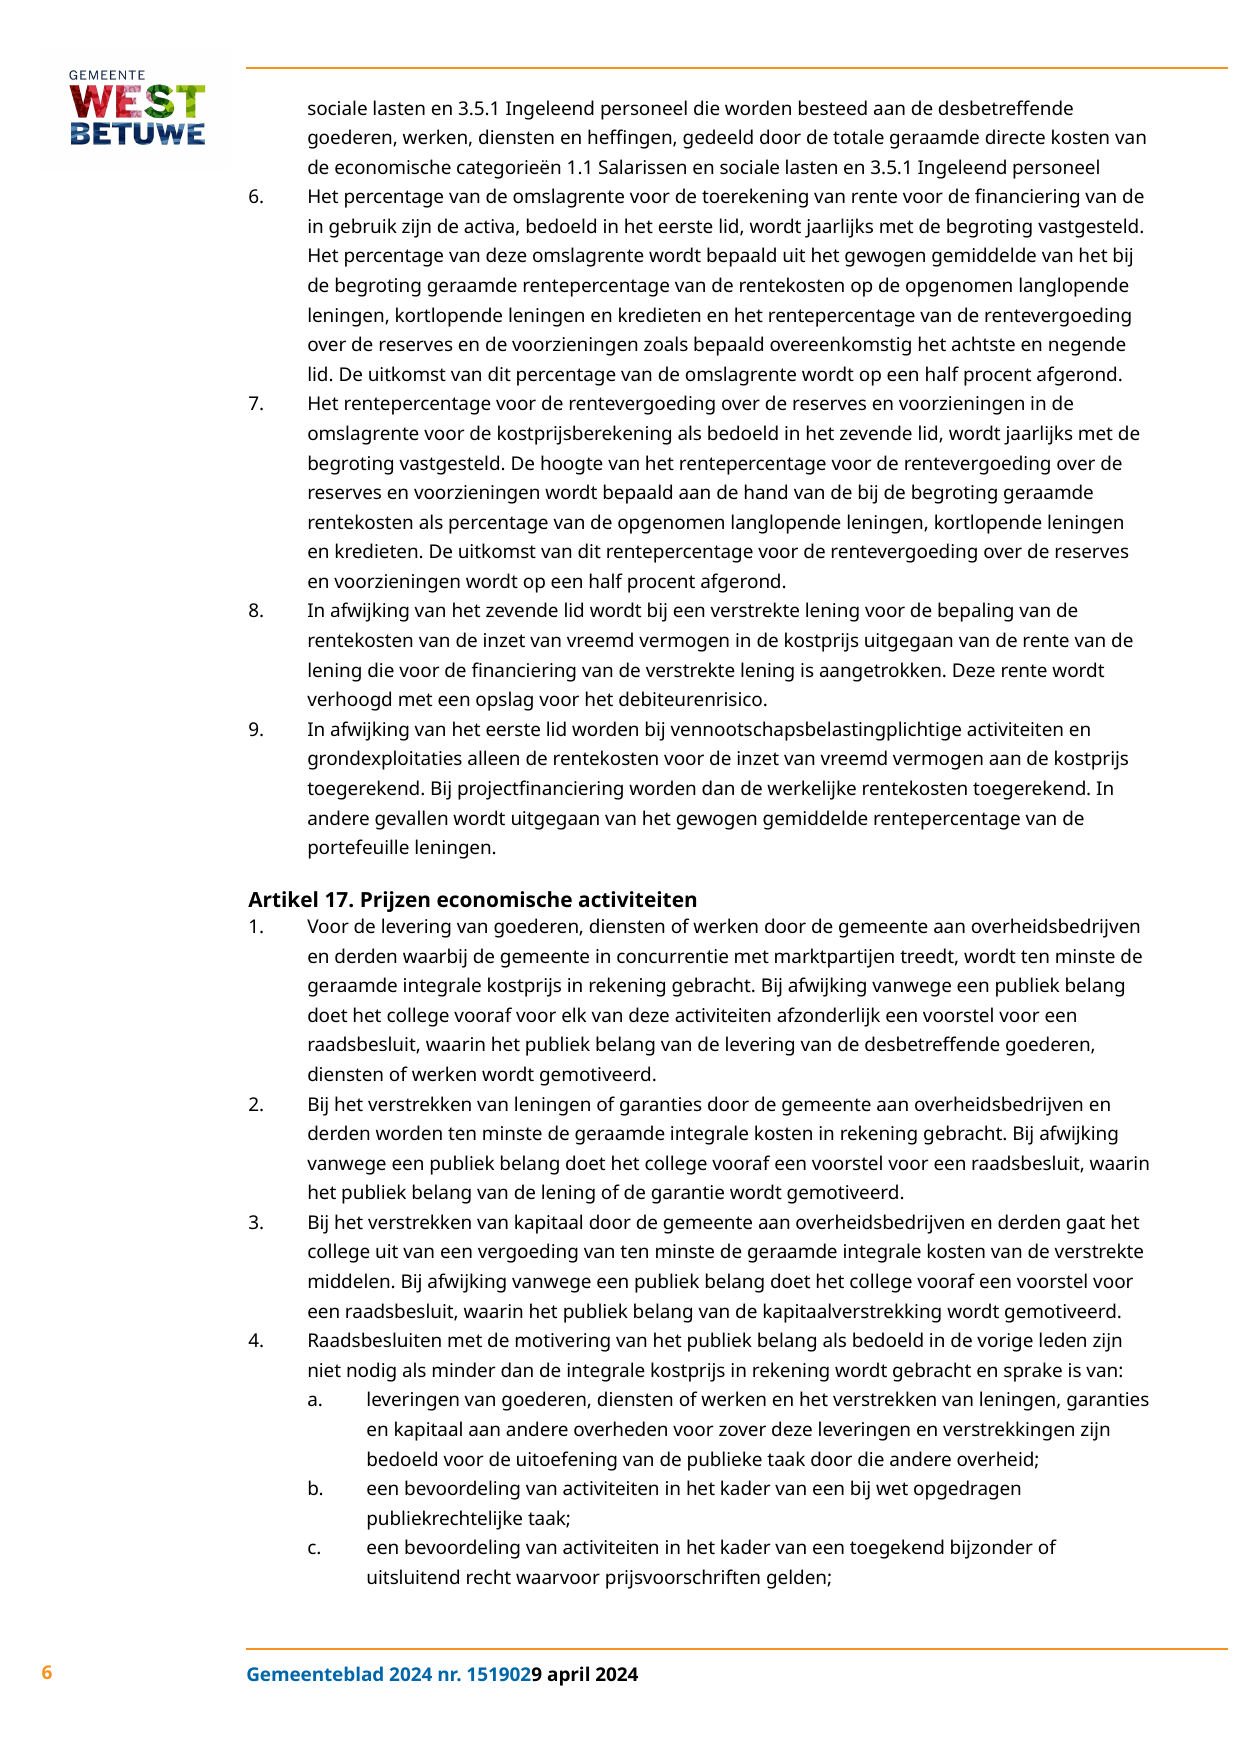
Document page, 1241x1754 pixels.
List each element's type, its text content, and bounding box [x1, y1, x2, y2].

text Artikel 17. Prijzen economische activiteiten [248, 885, 1152, 913]
list In afwijking van het eerste lid worden bij vennootschapsbelastingplichtige activiteiten en grondexploitaties alleen de rentekosten voor de inzet van vreemd vermogen aan de kostprijs toegerekend. Bij projectfinanciering worden dan de werkelijke rentekosten toegerekend. In andere gevallen wordt uitgegaan van het gewogen gemiddelde rentepercentage van de portefeuille leningen. [248, 716, 1152, 860]
list Voor de levering van goederen, diensten of werken door de gemeente aan overheidsbedrijven en derden waarbij de gemeente in concurrentie met marktpartijen treedt, wordt ten minste de geraamde integrale kostprijs in rekening gebracht. Bij afwijking vanwege een publiek belang doet het college vooraf voor elk van deze activiteiten afzonderlijk een voorstel voor een raadsbesluit, waarin het publiek belang van de levering van de desbetreffende goederen, diensten of werken wordt gemotiveerd. [248, 913, 1152, 1087]
list Raadsbesluiten met de motivering van het publiek belang als bedoeld in de vorige leden zijn niet nodig als minder dan de integrale kostprijs in rekening wordt gebracht en sprake is van: [248, 1327, 1152, 1383]
list een bevoordeling van activiteiten in het kader van een toegekend bijzonder of uitsluitend recht waarvoor prijsvoorschriften gelden; [307, 1534, 1152, 1590]
picture [41, 47, 231, 172]
list sociale lasten en 3.5.1 Ingeleend personeel die worden besteed aan de desbetreffende goederen, werken, diensten en heffingen, gedeeld door de totale geraamde directe kosten van de economische categorieën 1.1 Salarissen en sociale lasten en 3.5.1 Ingeleend personeel [248, 95, 1152, 180]
list Het percentage van de omslagrente voor de toerekening van rente voor de financiering van de in gebruik zijn de activa, bedoeld in het eerste lid, wordt jaarlijks met de begroting vastgesteld. Het percentage van deze omslagrente wordt bepaald uit het gewogen gemiddelde van het bij de begroting geraamde rentepercentage van de rentekosten op de opgenomen langlopende leningen, kortlopende leningen en kredieten en het rentepercentage van de rentevergoeding over de reserves en de voorzieningen zoals bepaald overeenkomstig het achtste en negende lid. De uitkomst van dit percentage van de omslagrente wordt op een half procent afgerond. [248, 183, 1152, 387]
list Bij het verstrekken van kapitaal door de gemeente aan overheidsbedrijven en derden gaat het college uit van een vergoeding van ten minste de geraamde integrale kosten van de verstrekte middelen. Bij afwijking vanwege een publiek belang doet het college vooraf een voorstel voor een raadsbesluit, waarin het publiek belang van de kapitaalverstrekking wordt gemotiveerd. [248, 1209, 1152, 1323]
list een bevoordeling van activiteiten in het kader van een bij wet opgedragen publiekrechtelijke taak; [307, 1475, 1152, 1531]
list Bij het verstrekken van leningen of garanties door de gemeente aan overheidsbedrijven en derden worden ten minste de geraamde integrale kosten in rekening gebracht. Bij afwijking vanwege een publiek belang doet het college vooraf een voorstel voor een raadsbesluit, waarin het publiek belang van de lening of de garantie wordt gemotiveerd. [248, 1091, 1152, 1205]
list Het rentepercentage voor de rentevergoeding over de reserves en voorzieningen in de omslagrente voor de kostprijsberekening als bedoeld in het zevende lid, wordt jaarlijks met de begroting vastgesteld. De hoogte van het rentepercentage voor de rentevergoeding over de reserves en voorzieningen wordt bepaald aan de hand van de bij de begroting geraamde rentekosten als percentage van de opgenomen langlopende leningen, kortlopende leningen en kredieten. De uitkomst van dit rentepercentage voor de rentevergoeding over de reserves en voorzieningen wordt op een half procent afgerond. [248, 391, 1152, 594]
list In afwijking van het zevende lid wordt bij een verstrekte lening voor de bepaling van de rentekosten van de inzet van vreemd vermogen in de kostprijs uitgegaan van de rente van de lening die voor de financiering van de verstrekte lening is aangetrokken. Deze rente wordt verhoogd met een opslag voor het debiteurenrisico. [248, 598, 1152, 712]
list leveringen van goederen, diensten of werken en het verstrekken van leningen, garanties en kapitaal aan andere overheden voor zover deze leveringen en verstrekkingen zijn bedoeld voor de uitoefening van de publieke taak door die andere overheid; [307, 1387, 1152, 1471]
